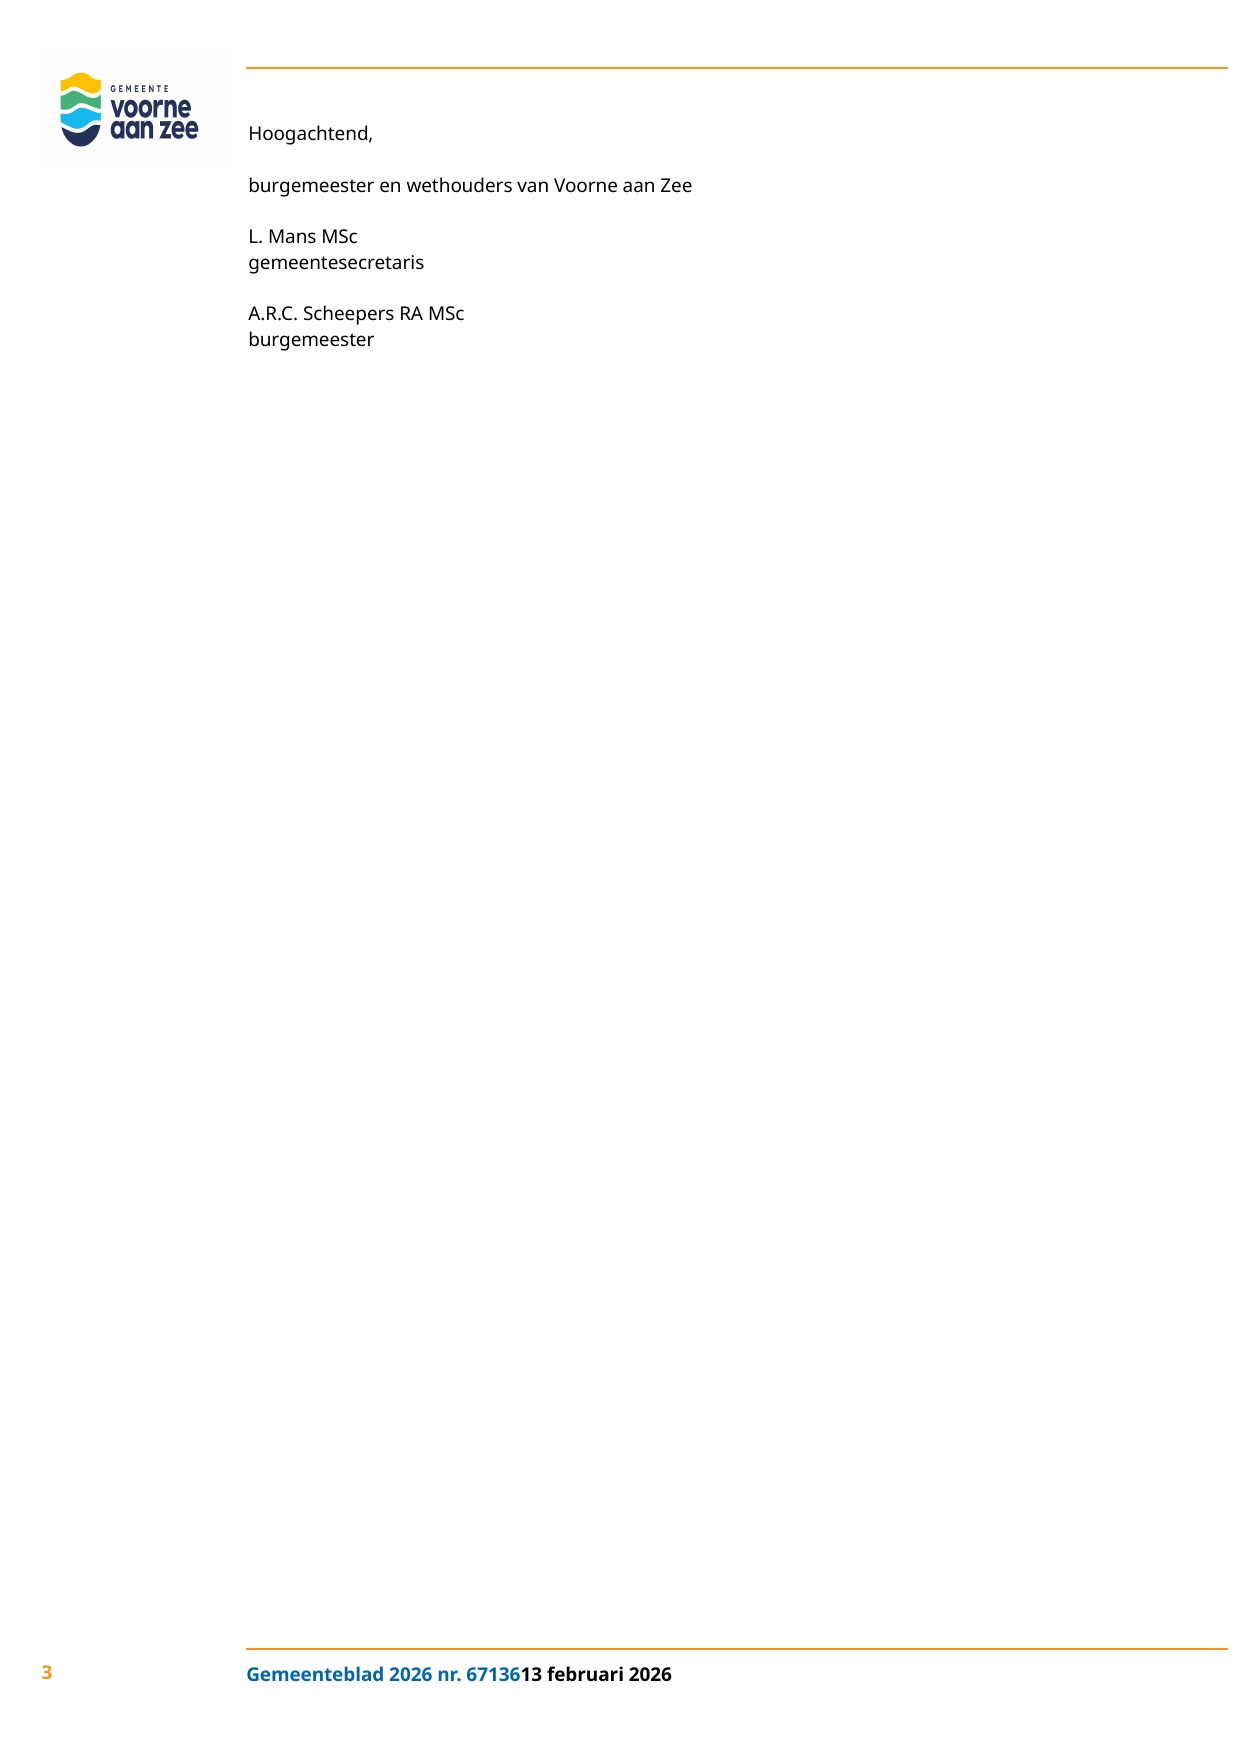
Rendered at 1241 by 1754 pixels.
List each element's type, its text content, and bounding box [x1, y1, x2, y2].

text burgemeester en wethouders van Voorne aan Zee [248, 172, 1152, 198]
text Hoogachtend, [248, 121, 1152, 146]
text A.R.C. Scheepers RA MSc [248, 301, 1152, 326]
text burgemeester [248, 326, 1152, 352]
text L. Mans MSc [248, 223, 1152, 249]
picture [41, 47, 231, 172]
text gemeentesecretaris [248, 249, 1152, 275]
